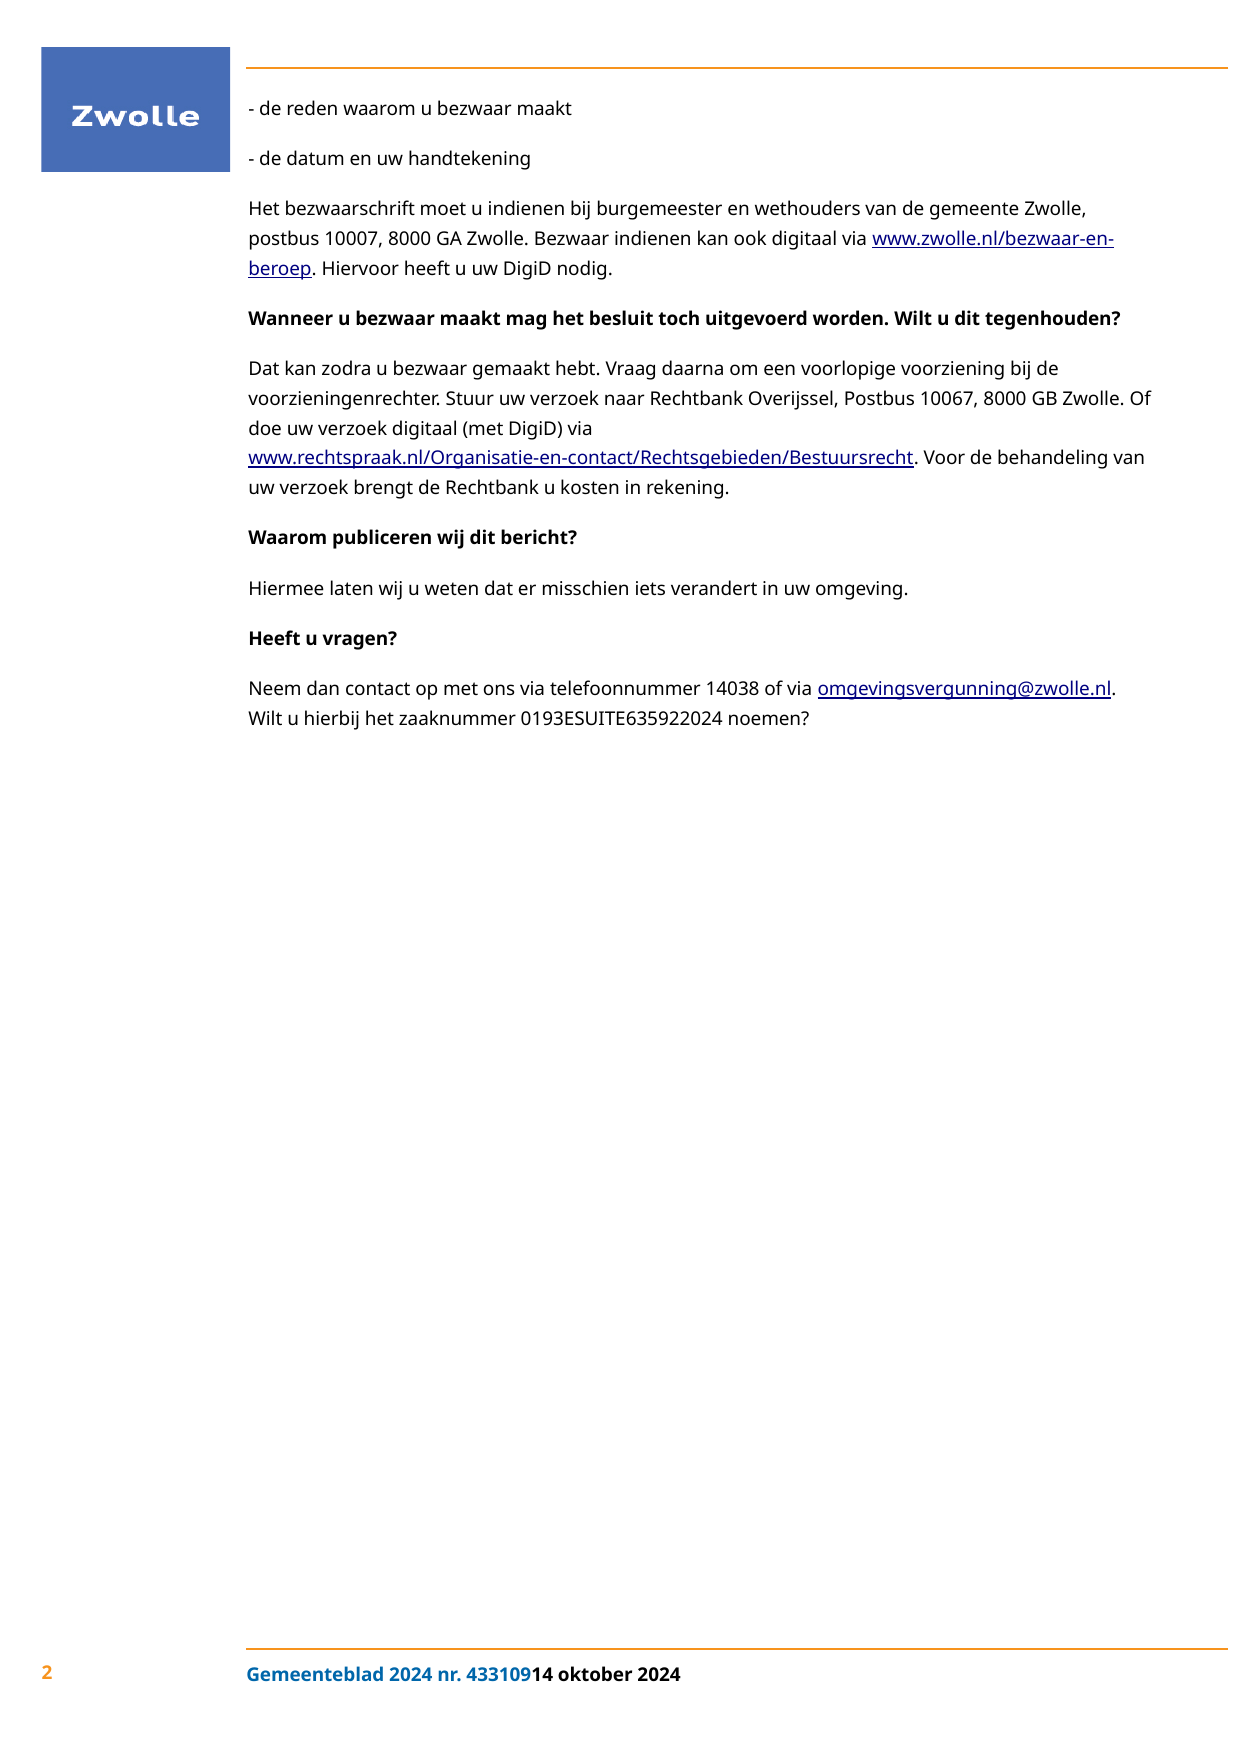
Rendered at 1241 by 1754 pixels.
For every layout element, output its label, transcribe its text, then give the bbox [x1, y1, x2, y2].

text - de datum en uw handtekening [248, 145, 1152, 171]
text - de reden waarom u bezwaar maakt [248, 95, 1152, 121]
text Wanneer u bezwaar maakt mag het besluit toch uitgevoerd worden. Wilt u dit tegenhouden? [248, 305, 1152, 331]
picture [41, 47, 231, 172]
text Dat kan zodra u bezwaar gemaakt hebt. Vraag daarna om een voorlopige voorziening bij de voorzieningenrechter. Stuur uw verzoek naar Rechtbank Overijssel, Postbus 10067, 8000 GB Zwolle. Of doe uw verzoek digitaal (met DigiD) via www.rechtspraak.nl/Organisatie-en-contact/Rechtsgebieden/Bestuursrecht. Voor de behandeling van uw verzoek brengt de Rechtbank u kosten in rekening. [248, 356, 1152, 500]
text Heeft u vragen? [248, 625, 1152, 651]
text Waarom publiceren wij dit bericht? [248, 524, 1152, 550]
text Hiermee laten wij u weten dat er misschien iets verandert in uw omgeving. [248, 575, 1152, 601]
text Neem dan contact op met ons via telefoonnummer 14038 of via omgevingsvergunning@zwolle.nl. Wilt u hierbij het zaaknummer 0193ESUITE635922024 noemen? [248, 676, 1152, 731]
text Het bezwaarschrift moet u indienen bij burgemeester en wethouders van de gemeente Zwolle, postbus 10007, 8000 GA Zwolle. Bezwaar indienen kan ook digitaal via www.zwolle.nl/bezwaar-en-beroep. Hiervoor heeft u uw DigiD nodig. [248, 196, 1152, 281]
